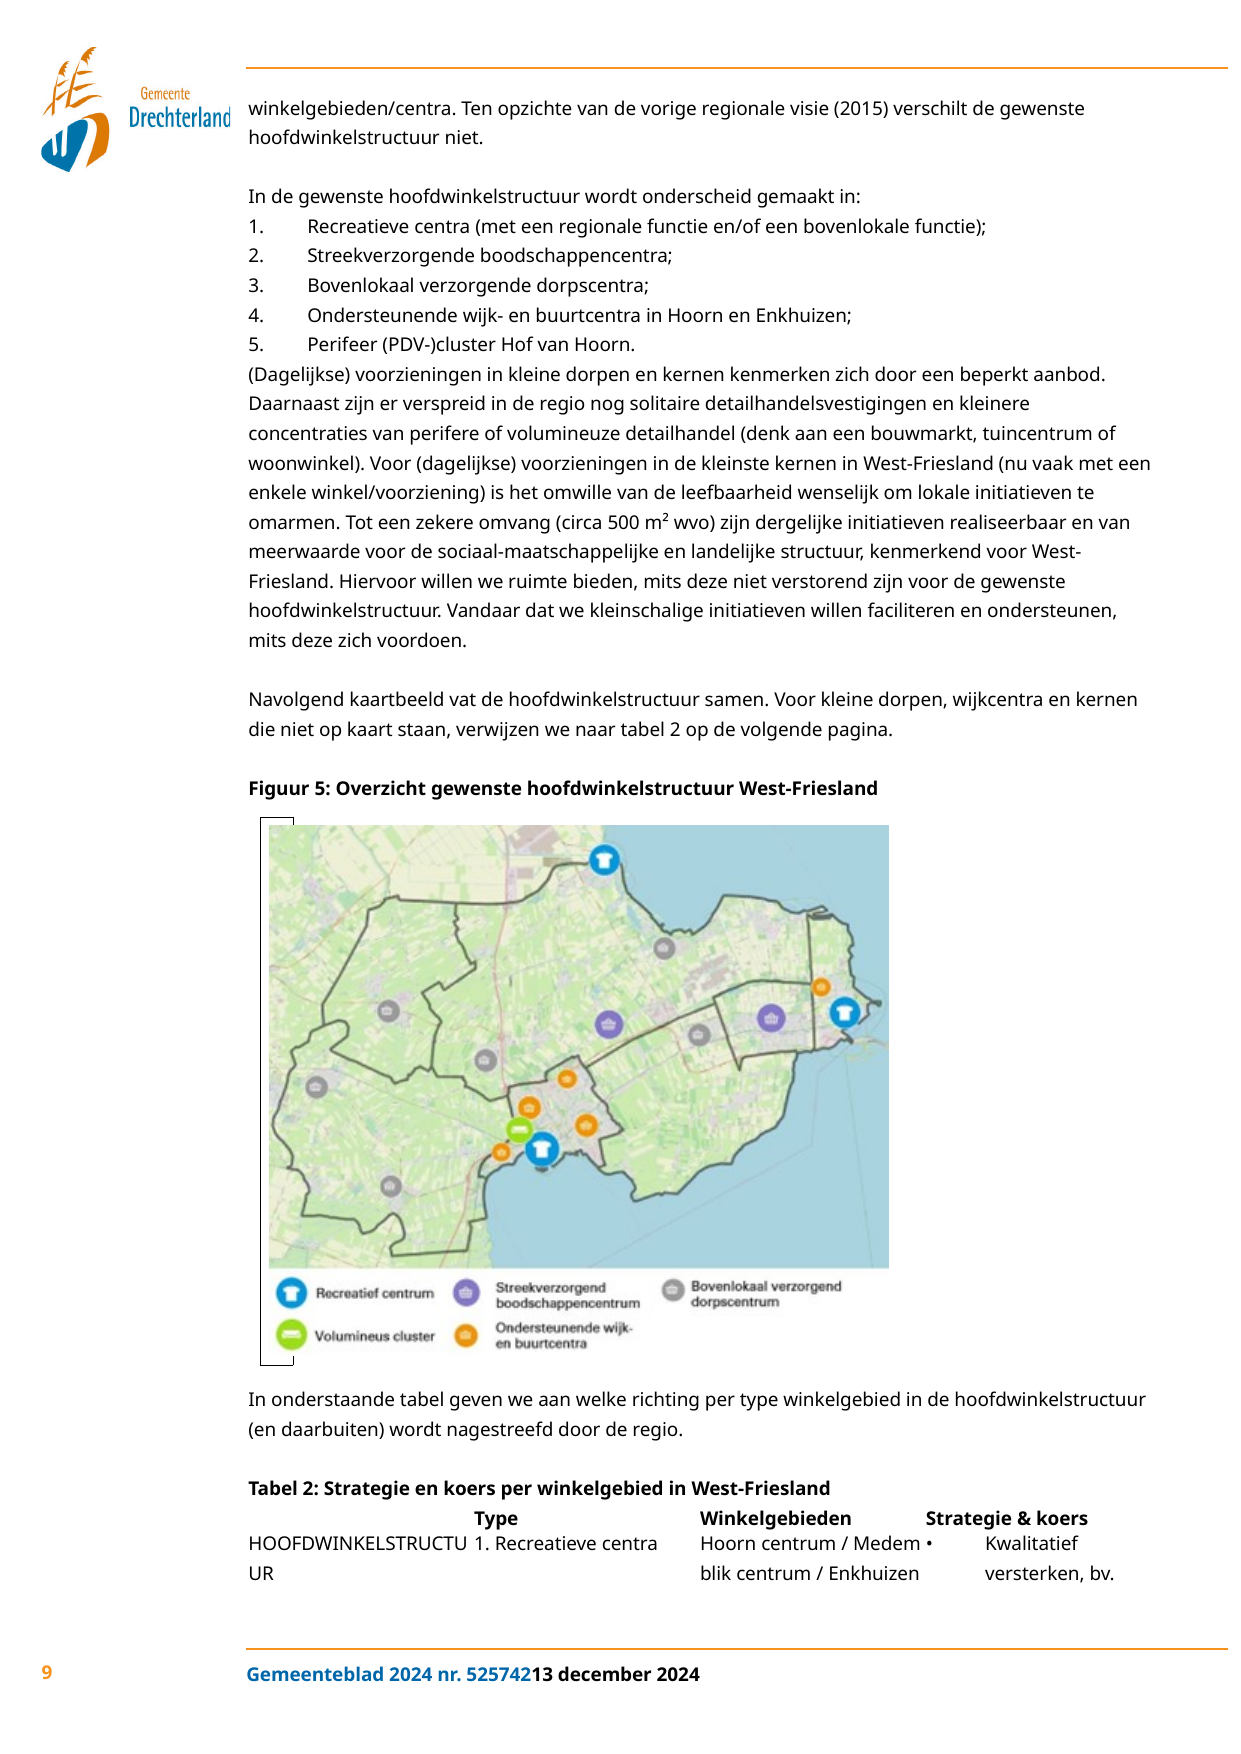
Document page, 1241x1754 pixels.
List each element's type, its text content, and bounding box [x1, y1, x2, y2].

picture [41, 47, 231, 172]
list Ondersteunende wijk- en buurtcentra in Hoorn en Enkhuizen; [248, 302, 1152, 328]
picture [268, 825, 889, 1356]
text (Dagelijkse) voorzieningen in kleine dorpen en kernen kenmerken zich door een beperkt aanbod. Daarnaast zijn er verspreid in de regio nog solitaire detailhandelsvestigingen en kleinere concentraties van perifere of volumineuze detailhandel (denk aan een bouwmarkt, tuincentrum of woonwinkel). Voor (dagelijkse) voorzieningen in de kleinste kernen in West-Friesland (nu vaak met een enkele winkel/voorziening) is het omwille van de leefbaarheid wenselijk om lokale initiatieven te omarmen. Tot een zekere omvang (circa 500 m² wvo) zijn dergelijke initiatieven realiseerbaar en van meerwaarde voor de sociaal-maatschappelijke en landelijke structuur, kenmerkend voor West-Friesland. Hiervoor willen we ruimte bieden, mits deze niet verstorend zijn voor de gewenste hoofdwinkelstructuur. Vandaar dat we kleinschalige initiatieven willen faciliteren en ondersteunen, mits deze zich voordoen. [248, 361, 1152, 653]
text Figuur 5: Overzicht gewenste hoofdwinkelstructuur West-Friesland [248, 775, 1152, 801]
picture [41, 158, 64, 172]
text Tabel 2: Strategie en koers per winkelgebied in West-Friesland [248, 1475, 1152, 1501]
list Recreatieve centra (met een regionale functie en/of een bovenlokale functie); [248, 213, 1152, 239]
picture [226, 115, 231, 124]
list Streekverzorgende boodschappencentra; [248, 243, 1152, 268]
text In onderstaande tabel geven we aan welke richting per type winkelgebied in de hoofdwinkelstructuur (en daarbuiten) wordt nagestreefd door de regio. [248, 1386, 1152, 1442]
table_header Type [474, 1505, 700, 1530]
table_header [248, 1505, 474, 1530]
text Navolgend kaartbeeld vat de hoofdwinkelstructuur samen. Voor kleine dorpen, wijkcentra en kernen die niet op kaart staan, verwijzen we naar tabel 2 op de volgende pagina. [248, 686, 1152, 742]
text In de gewenste hoofdwinkelstructuur wordt onderscheid gemaakt in: [248, 183, 1152, 209]
list Bovenlokaal verzorgende dorpscentra; [248, 272, 1152, 298]
list Perifeer (PDV-)cluster Hof van Hoorn. [248, 331, 1152, 357]
text winkelgebieden/centra. Ten opzichte van de vorige regionale visie (2015) verschilt de gewenste hoofdwinkelstructuur niet. [248, 95, 1152, 150]
table_cell Hoorn centrum / Medemblik centrum / Enkhuizen [700, 1530, 926, 1586]
table_cell 1. Recreatieve centra [474, 1530, 700, 1586]
table_header Winkelgebieden [700, 1505, 926, 1530]
table_cell HOOFDWINKELSTRUCTUUR [248, 1530, 474, 1586]
table_cell Kwalitatief versterken, bv. [926, 1530, 1152, 1586]
table_header Strategie & koers [926, 1505, 1152, 1530]
